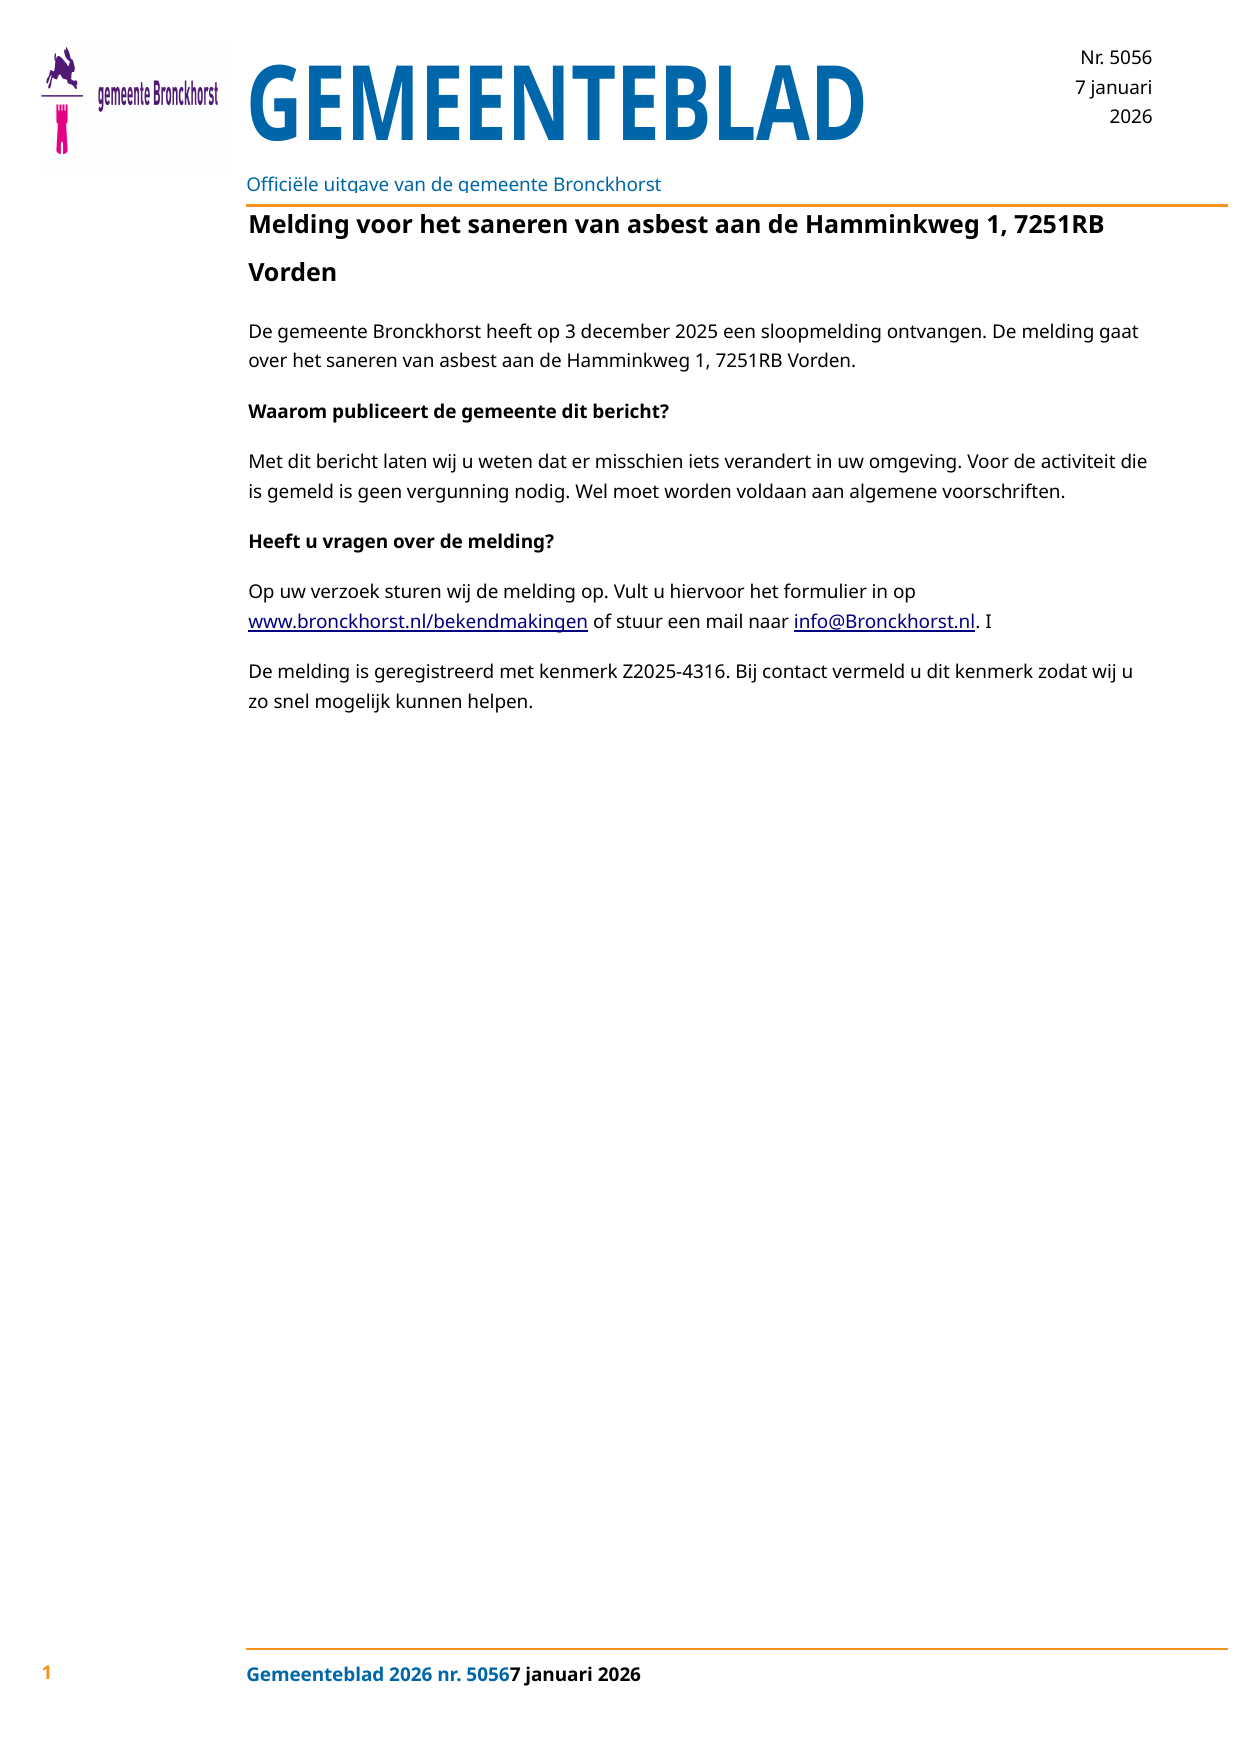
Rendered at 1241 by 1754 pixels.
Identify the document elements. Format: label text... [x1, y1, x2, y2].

text Op uw verzoek sturen wij de melding op. Vult u hiervoor het formulier in op www.bronckhorst.nl/bekendmakingen of stuur een mail naar info@Bronckhorst.nl. I [248, 579, 1152, 634]
text De melding is geregistreerd met kenmerk Z2025-4316. Bij contact vermeld u dit kenmerk zodat wij u zo snel mogelijk kunnen helpen. [248, 659, 1152, 714]
text Melding voor het saneren van asbest aan de Hamminkweg 1, 7251RB Vorden [248, 207, 1152, 288]
text Heeft u vragen over de melding? [248, 528, 1152, 554]
text De gemeente Bronckhorst heeft op 3 december 2025 een sloopmelding ontvangen. De melding gaat over het saneren van asbest aan de Hamminkweg 1, 7251RB Vorden. [248, 318, 1152, 373]
text Met dit bericht laten wij u weten dat er misschien iets verandert in uw omgeving. Voor de activiteit die is gemeld is geen vergunning nodig. Wel moet worden voldaan aan algemene voorschriften. [248, 448, 1152, 504]
text Waarom publiceert de gemeente dit bericht? [248, 398, 1152, 424]
picture [41, 47, 231, 172]
